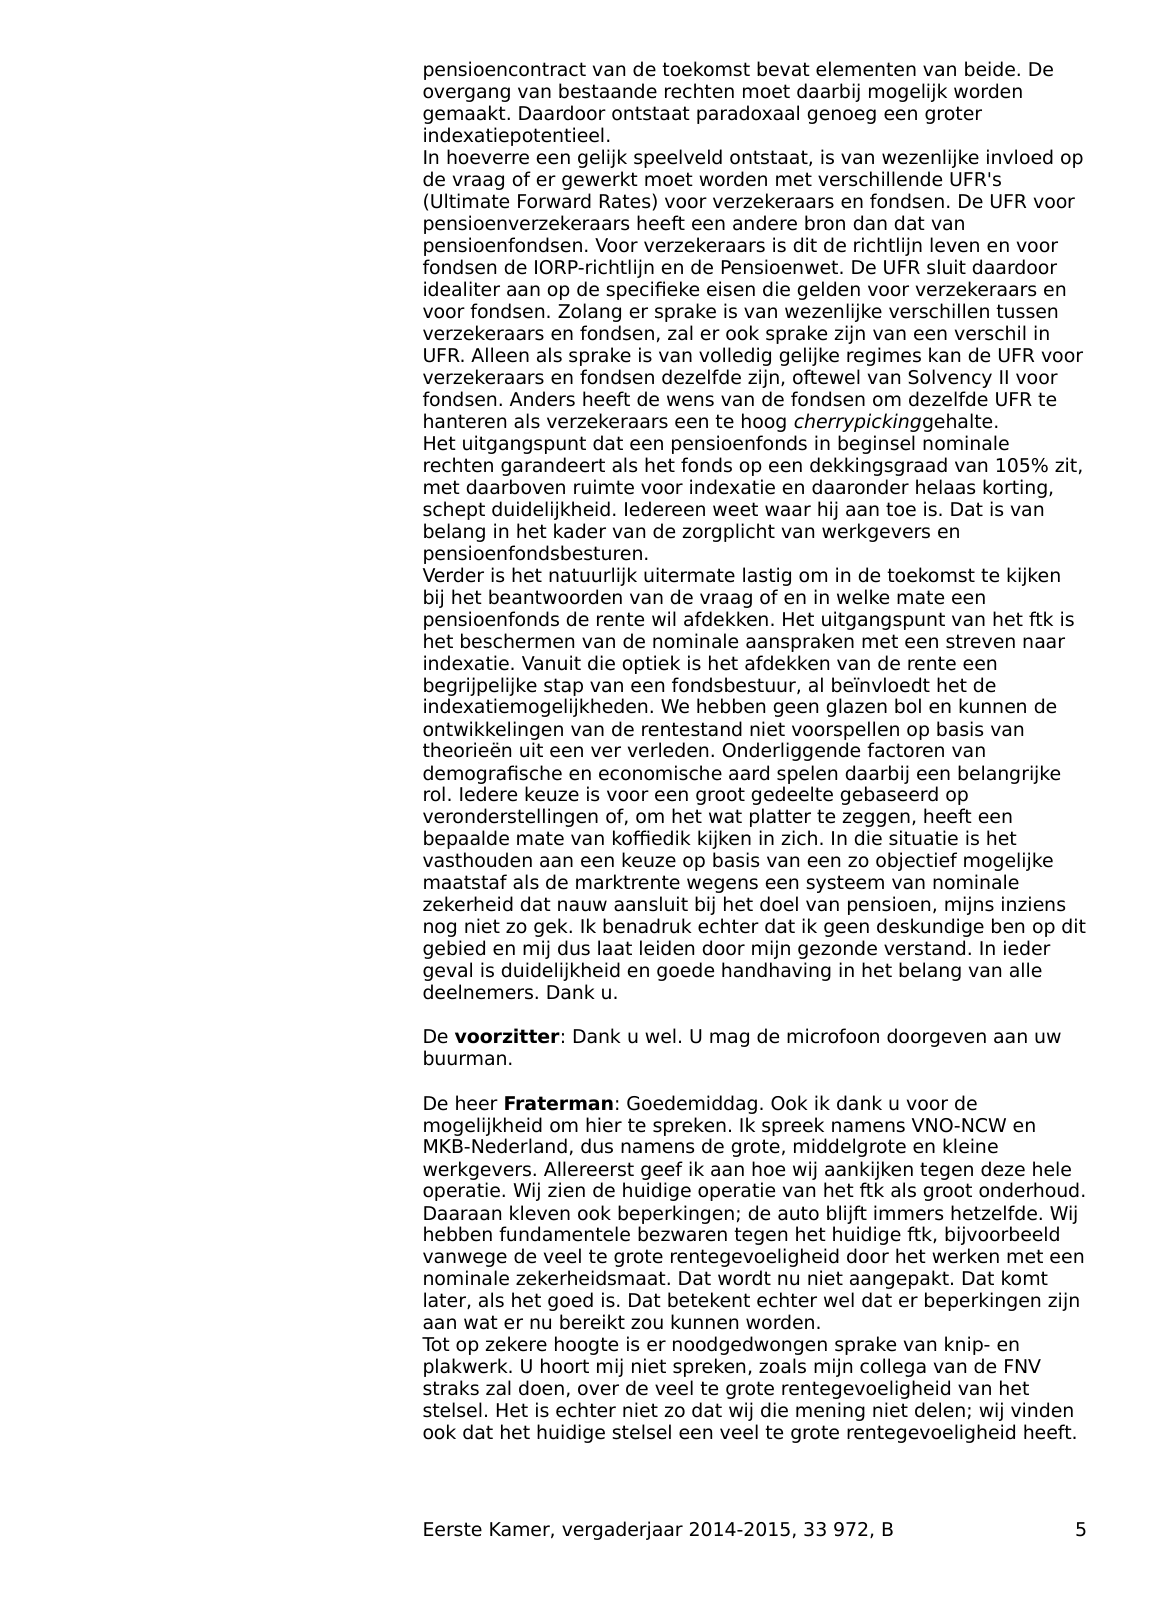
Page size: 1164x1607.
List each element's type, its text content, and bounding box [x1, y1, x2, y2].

text De heer Fraterman: Goedemiddag. Ook ik dank u voor de mogelijkheid om hier te spreken. Ik spreek namens VNO-NCW en MKB-Nederland, dus namens de grote, middelgrote en kleine werkgevers. Allereerst geef ik aan hoe wij aankijken tegen deze hele operatie. Wij zien de huidige operatie van het ftk als groot onderhoud. Daaraan kleven ook beperkingen; de auto blijft immers hetzelfde. Wij hebben fundamentele bezwaren tegen het huidige ftk, bijvoorbeeld vanwege de veel te grote rentegevoeligheid door het werken met een nominale zekerheidsmaat. Dat wordt nu niet aangepakt. Dat komt later, als het goed is. Dat betekent echter wel dat er beperkingen zijn aan wat er nu bereikt zou kunnen worden. [422, 1092, 1087, 1334]
text Verder is het natuurlijk uitermate lastig om in de toekomst te kijken bij het beantwoorden van de vraag of en in welke mate een pensioenfonds de rente wil afdekken. Het uitgangspunt van het ftk is het beschermen van de nominale aanspraken met een streven naar indexatie. Vanuit die optiek is het afdekken van de rente een begrijpelijke stap van een fondsbestuur, al beïnvloedt het de indexatiemogelijkheden. We hebben geen glazen bol en kunnen de ontwikkelingen van de rentestand niet voorspellen op basis van theorieën uit een ver verleden. Onderliggende factoren van demografische en economische aard spelen daarbij een belangrijke rol. Iedere keuze is voor een groot gedeelte gebaseerd op veronderstellingen of, om het wat platter te zeggen, heeft een bepaalde mate van koffiedik kijken in zich. In die situatie is het vasthouden aan een keuze op basis van een zo objectief mogelijke maatstaf als de marktrente wegens een systeem van nominale zekerheid dat nauw aansluit bij het doel van pensioen, mijns inziens nog niet zo gek. Ik benadruk echter dat ik geen deskundige ben op dit gebied en mij dus laat leiden door mijn gezonde verstand. In ieder geval is duidelijkheid en goede handhaving in het belang van alle deelnemers. Dank u. [422, 564, 1087, 1004]
text De voorzitter: Dank u wel. U mag de microfoon doorgeven aan uw buurman. [422, 1026, 1087, 1070]
text Tot op zekere hoogte is er noodgedwongen sprake van knip- en plakwerk. U hoort mij niet spreken, zoals mijn collega van de FNV straks zal doen, over de veel te grote rentegevoeligheid van het stelsel. Het is echter niet zo dat wij die mening niet delen; wij vinden ook dat het huidige stelsel een veel te grote rentegevoeligheid heeft. [422, 1334, 1087, 1444]
text pensioencontract van de toekomst bevat elementen van beide. De overgang van bestaande rechten moet daarbij mogelijk worden gemaakt. Daardoor ontstaat paradoxaal genoeg een groter indexatiepotentieel. [422, 59, 1087, 147]
text In hoeverre een gelijk speelveld ontstaat, is van wezenlijke invloed op de vraag of er gewerkt moet worden met verschillende UFR's (Ultimate Forward Rates) voor verzekeraars en fondsen. De UFR voor pensioenverzekeraars heeft een andere bron dan dat van pensioenfondsen. Voor verzekeraars is dit de richtlijn leven en voor fondsen de IORP-richtlijn en de Pensioenwet. De UFR sluit daardoor idealiter aan op de specifieke eisen die gelden voor verzekeraars en voor fondsen. Zolang er sprake is van wezenlijke verschillen tussen verzekeraars en fondsen, zal er ook sprake zijn van een verschil in UFR. Alleen als sprake is van volledig gelijke regimes kan de UFR voor verzekeraars en fondsen dezelfde zijn, oftewel van Solvency II voor fondsen. Anders heeft de wens van de fondsen om dezelfde UFR te hanteren als verzekeraars een te hoog cherrypickinggehalte. [422, 147, 1087, 433]
text Het uitgangspunt dat een pensioenfonds in beginsel nominale rechten garandeert als het fonds op een dekkingsgraad van 105% zit, met daarboven ruimte voor indexatie en daaronder helaas korting, schept duidelijkheid. Iedereen weet waar hij aan toe is. Dat is van belang in het kader van de zorgplicht van werkgevers en pensioenfondsbesturen. [422, 433, 1087, 564]
